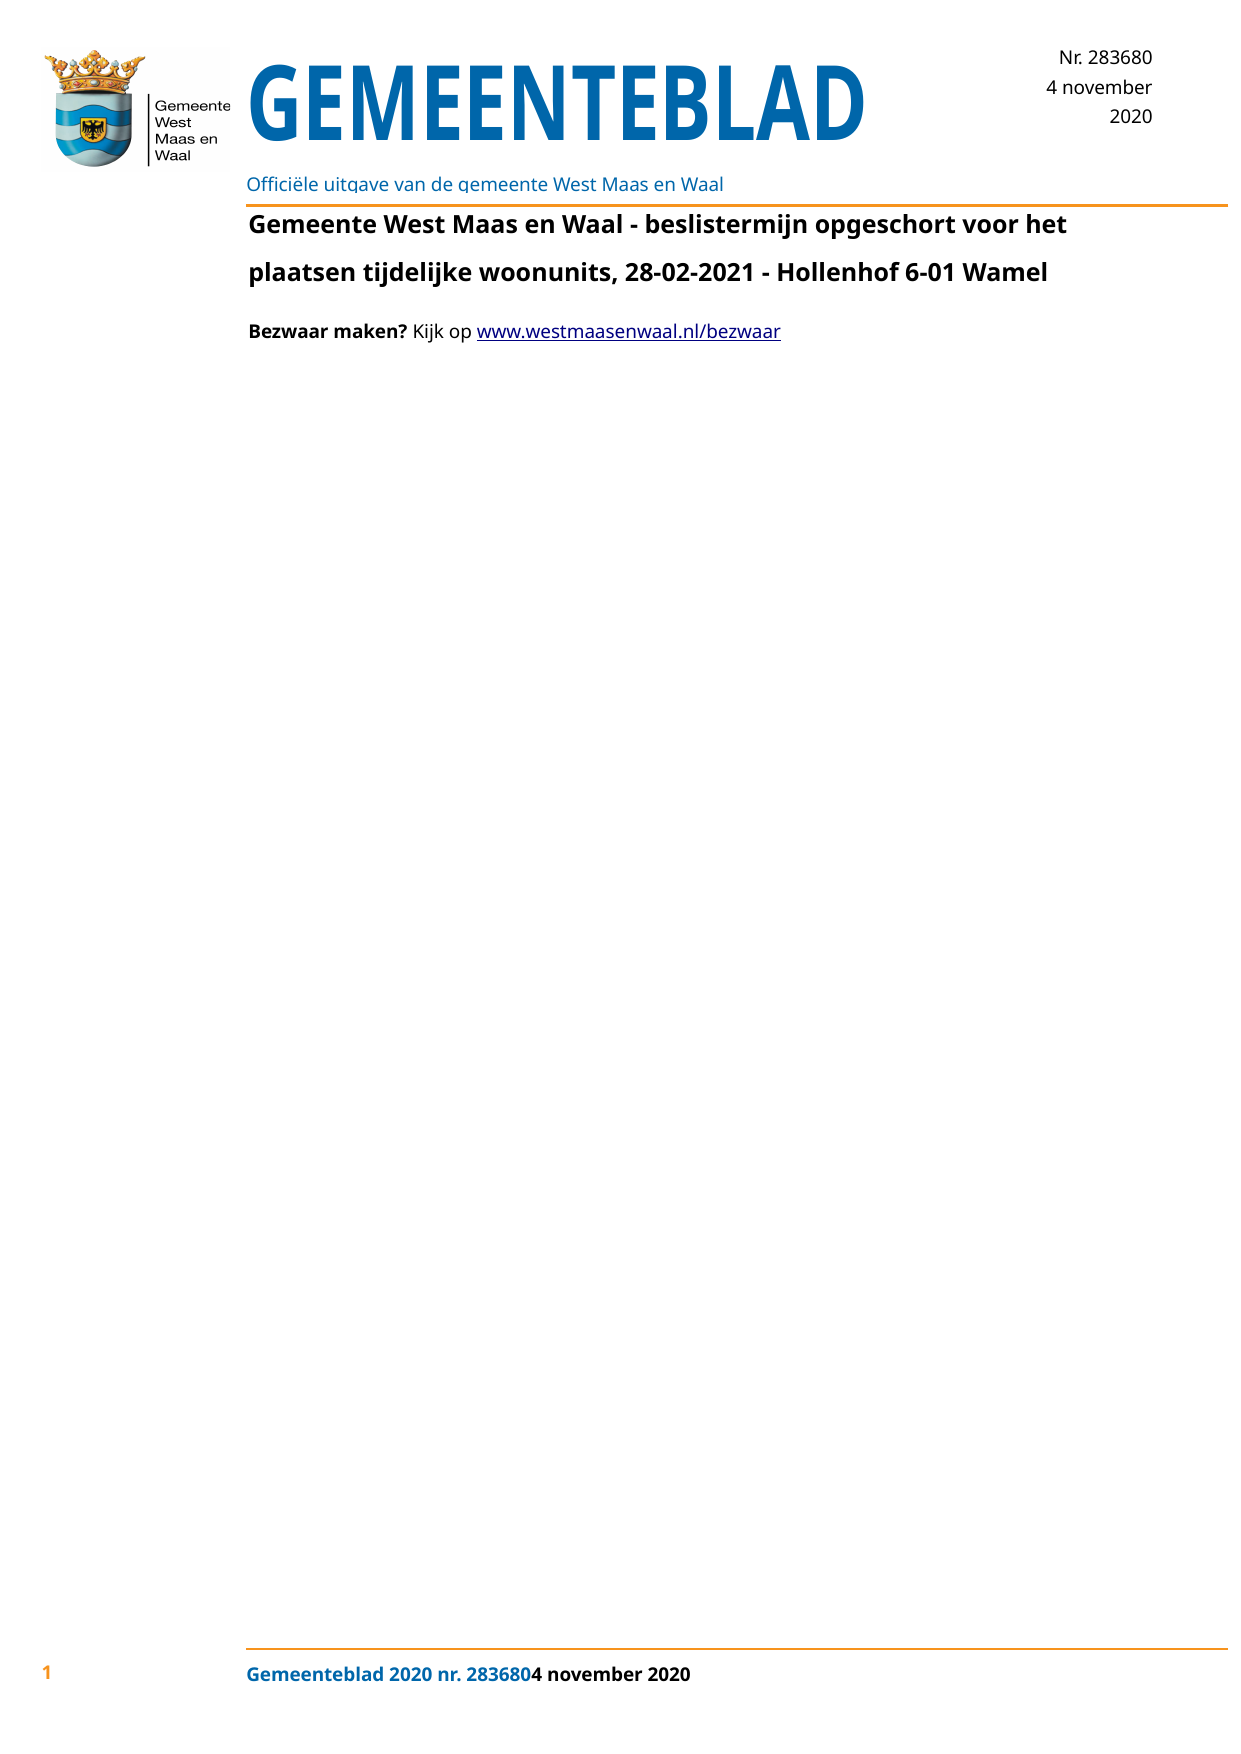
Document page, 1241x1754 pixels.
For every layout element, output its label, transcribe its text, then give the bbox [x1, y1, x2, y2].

text Bezwaar maken? Kijk op www.westmaasenwaal.nl/bezwaar [248, 318, 1152, 344]
text Gemeente West Maas en Waal - beslistermijn opgeschort voor het plaatsen tijdelijke woonunits, 28-02-2021 - Hollenhof 6-01 Wamel [248, 207, 1152, 288]
picture [41, 47, 231, 172]
